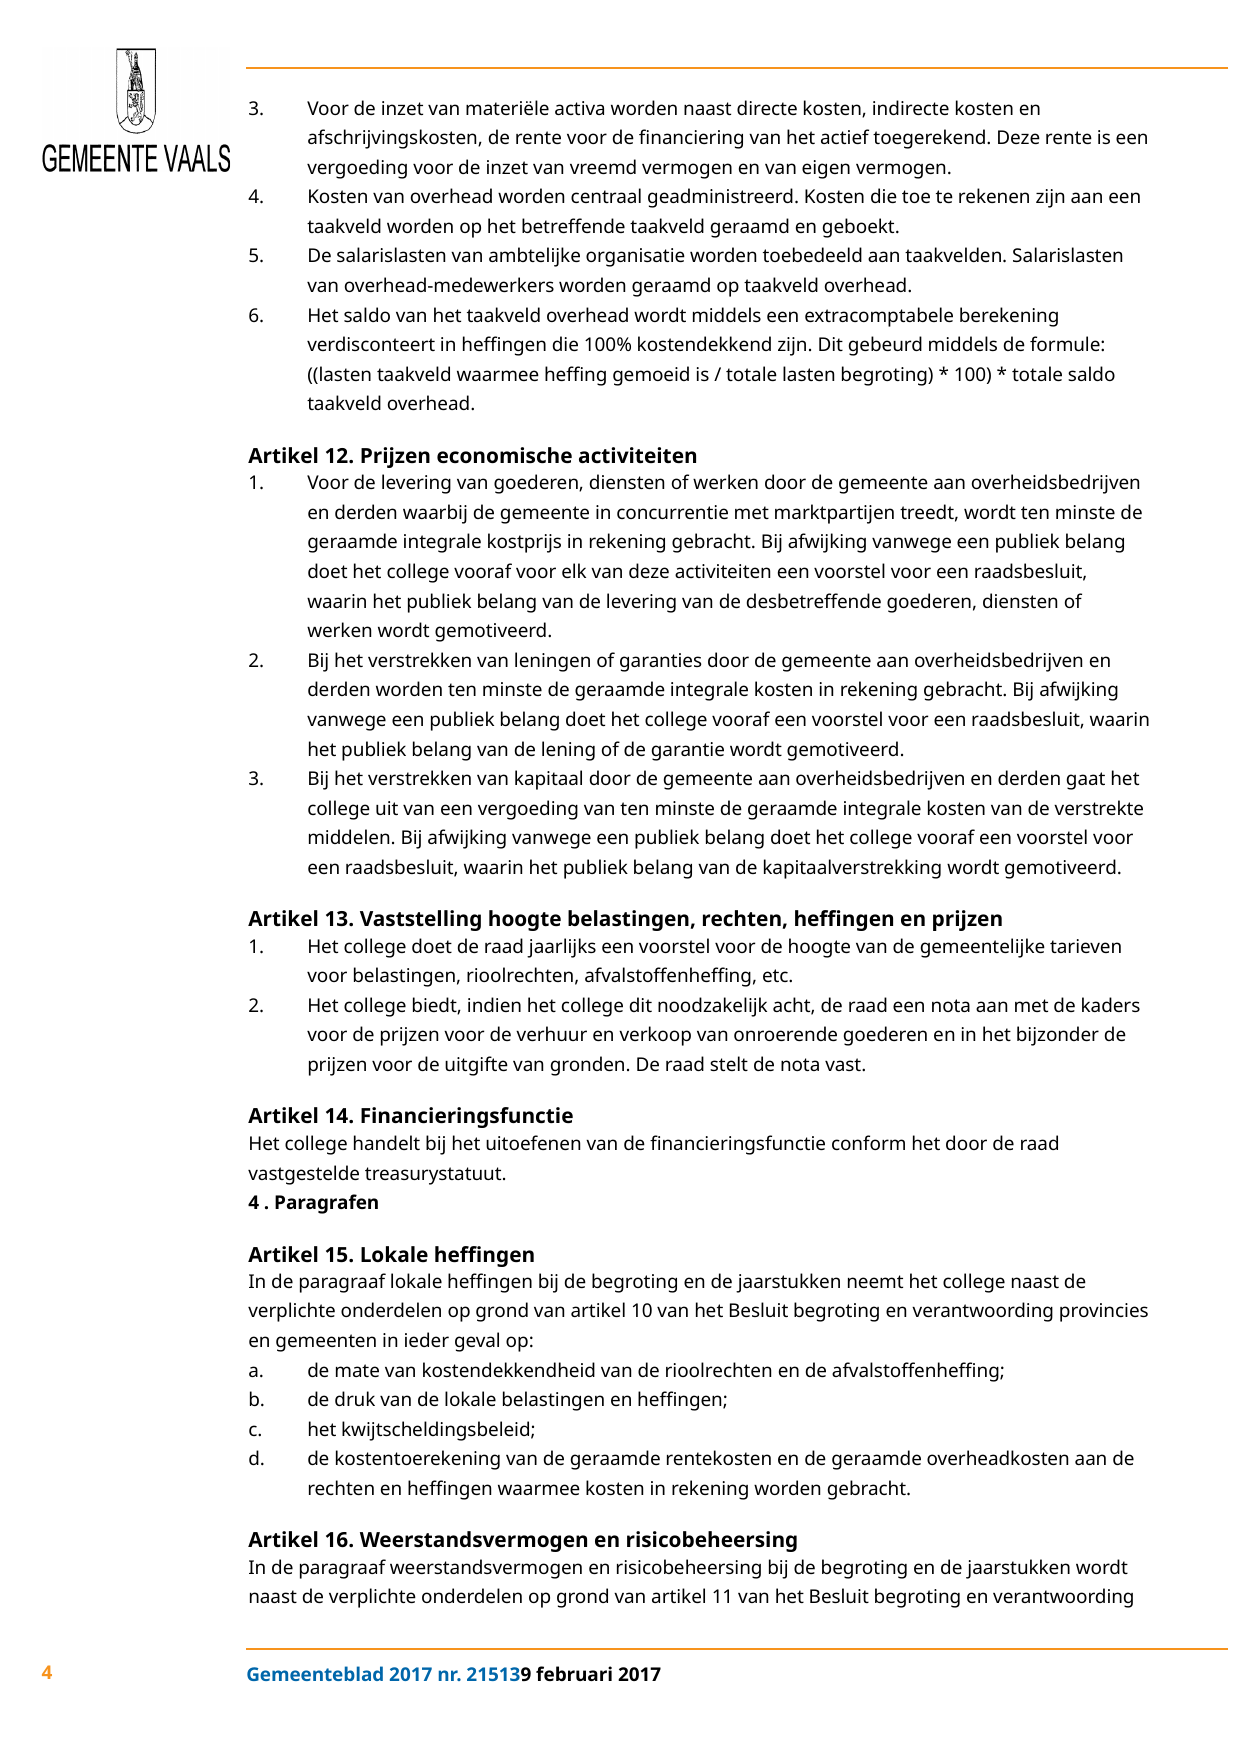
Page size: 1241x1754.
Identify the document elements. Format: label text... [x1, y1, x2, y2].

list Het college doet de raad jaarlijks een voorstel voor de hoogte van de gemeentelijke tarieven voor belastingen, rioolrechten, afvalstoffenheffing, etc. [248, 933, 1152, 988]
picture [41, 47, 231, 172]
list het kwijtscheldingsbeleid; [248, 1416, 1152, 1442]
list Voor de levering van goederen, diensten of werken door de gemeente aan overheidsbedrijven en derden waarbij de gemeente in concurrentie met marktpartijen treedt, wordt ten minste de geraamde integrale kostprijs in rekening gebracht. Bij afwijking vanwege een publiek belang doet het college vooraf voor elk van deze activiteiten een voorstel voor een raadsbesluit, waarin het publiek belang van de levering van de desbetreffende goederen, diensten of werken wordt gemotiveerd. [248, 469, 1152, 643]
text Artikel 12. Prijzen economische activiteiten [248, 441, 1152, 469]
text Artikel 16. Weerstandsvermogen en risicobeheersing [248, 1526, 1152, 1554]
list de druk van de lokale belastingen en heffingen; [248, 1386, 1152, 1412]
text 4 . Paragrafen [248, 1189, 1152, 1215]
list Het saldo van het taakveld overhead wordt middels een extracomptabele berekening verdisconteert in heffingen die 100% kostendekkend zijn. Dit gebeurd middels de formule: ((lasten taakveld waarmee heffing gemoeid is / totale lasten begroting) * 100) * totale saldo taakveld overhead. [248, 302, 1152, 416]
list Bij het verstrekken van leningen of garanties door de gemeente aan overheidsbedrijven en derden worden ten minste de geraamde integrale kosten in rekening gebracht. Bij afwijking vanwege een publiek belang doet het college vooraf een voorstel voor een raadsbesluit, waarin het publiek belang van de lening of de garantie wordt gemotiveerd. [248, 647, 1152, 761]
list de mate van kostendekkendheid van de rioolrechten en de afvalstoffenheffing; [248, 1357, 1152, 1383]
text In de paragraaf weerstandsvermogen en risicobeheersing bij de begroting en de jaarstukken wordt naast de verplichte onderdelen op grond van artikel 11 van het Besluit begroting en verantwoording [248, 1554, 1152, 1609]
text Het college handelt bij het uitoefenen van de financieringsfunctie conform het door de raad vastgestelde treasurystatuut. [248, 1130, 1152, 1185]
list Kosten van overhead worden centraal geadministreerd. Kosten die toe te rekenen zijn aan een taakveld worden op het betreffende taakveld geraamd en geboekt. [248, 183, 1152, 239]
list Bij het verstrekken van kapitaal door de gemeente aan overheidsbedrijven en derden gaat het college uit van een vergoeding van ten minste de geraamde integrale kosten van de verstrekte middelen. Bij afwijking vanwege een publiek belang doet het college vooraf een voorstel voor een raadsbesluit, waarin het publiek belang van de kapitaalverstrekking wordt gemotiveerd. [248, 765, 1152, 880]
list de kostentoerekening van de geraamde rentekosten en de geraamde overheadkosten aan de rechten en heffingen waarmee kosten in rekening worden gebracht. [248, 1446, 1152, 1501]
text Artikel 13. Vaststelling hoogte belastingen, rechten, heffingen en prijzen [248, 904, 1152, 933]
list Het college biedt, indien het college dit noodzakelijk acht, de raad een nota aan met de kaders voor de prijzen voor de verhuur en verkoop van onroerende goederen en in het bijzonder de prijzen voor de uitgifte van gronden. De raad stelt de nota vast. [248, 992, 1152, 1077]
text In de paragraaf lokale heffingen bij de begroting en de jaarstukken neemt het college naast de verplichte onderdelen op grond van artikel 10 van het Besluit begroting en verantwoording provincies en gemeenten in ieder geval op: [248, 1268, 1152, 1353]
text Artikel 14. Financieringsfunctie [248, 1102, 1152, 1130]
list Voor de inzet van materiële activa worden naast directe kosten, indirecte kosten en afschrijvingskosten, de rente voor de financiering van het actief toegerekend. Deze rente is een vergoeding voor de inzet van vreemd vermogen en van eigen vermogen. [248, 95, 1152, 180]
text Artikel 15. Lokale heffingen [248, 1240, 1152, 1268]
list De salarislasten van ambtelijke organisatie worden toebedeeld aan taakvelden. Salarislasten van overhead-medewerkers worden geraamd op taakveld overhead. [248, 243, 1152, 298]
